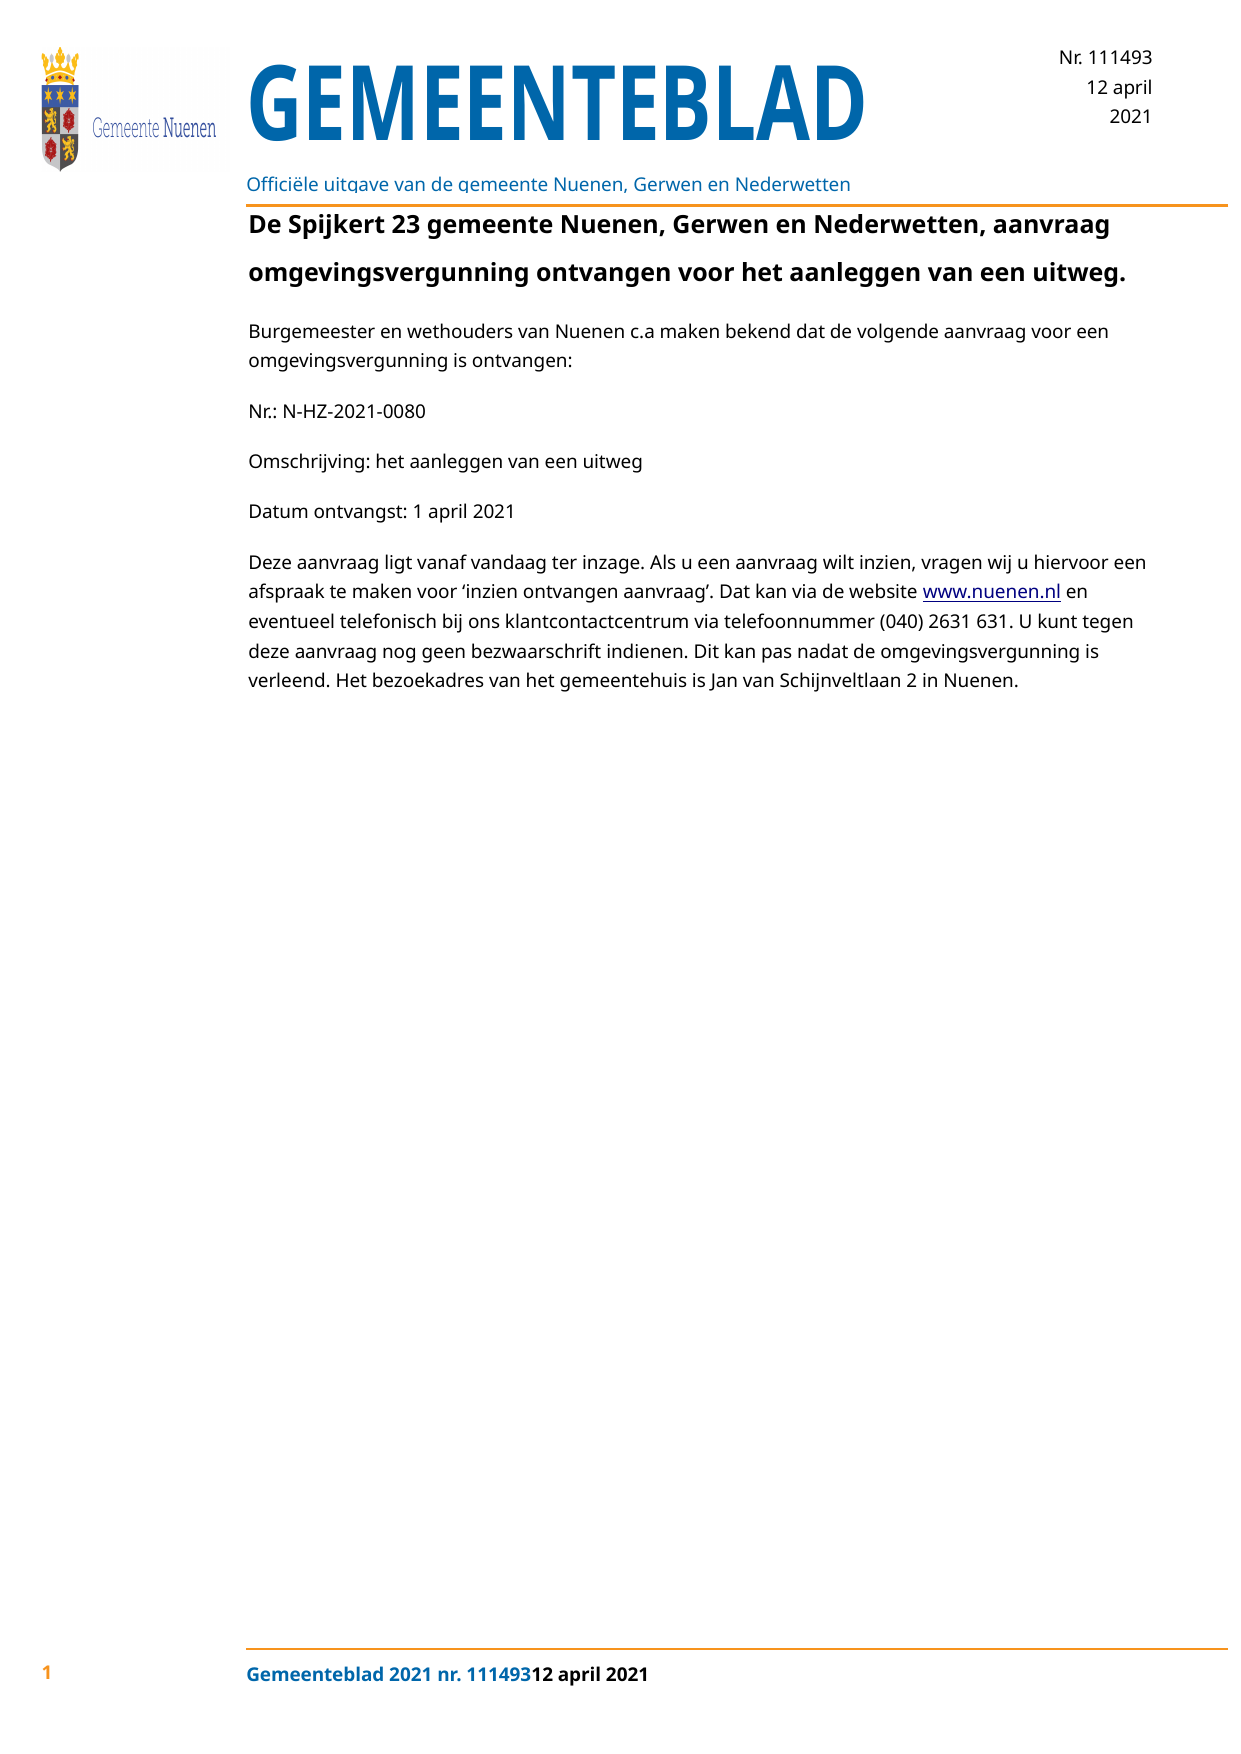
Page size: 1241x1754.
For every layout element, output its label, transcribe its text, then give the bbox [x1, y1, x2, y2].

text Nr.: N-HZ-2021-0080 [248, 398, 1152, 424]
text Omschrijving: het aanleggen van een uitweg [248, 448, 1152, 474]
text Deze aanvraag ligt vanaf vandaag ter inzage. Als u een aanvraag wilt inzien, vragen wij u hiervoor een afspraak te maken voor ‘inzien ontvangen aanvraag’. Dat kan via de website www.nuenen.nl en eventueel telefonisch bij ons klantcontactcentrum via telefoonnummer (040) 2631 631. U kunt tegen deze aanvraag nog geen bezwaarschrift indienen. Dit kan pas nadat de omgevingsvergunning is verleend. Het bezoekadres van het gemeentehuis is Jan van Schijnveltlaan 2 in Nuenen. [248, 549, 1152, 693]
text Datum ontvangst: 1 april 2021 [248, 499, 1152, 524]
picture [41, 47, 231, 172]
text De Spijkert 23 gemeente Nuenen, Gerwen en Nederwetten, aanvraag omgevingsvergunning ontvangen voor het aanleggen van een uitweg. [248, 207, 1152, 288]
text Burgemeester en wethouders van Nuenen c.a maken bekend dat de volgende aanvraag voor een omgevingsvergunning is ontvangen: [248, 318, 1152, 373]
